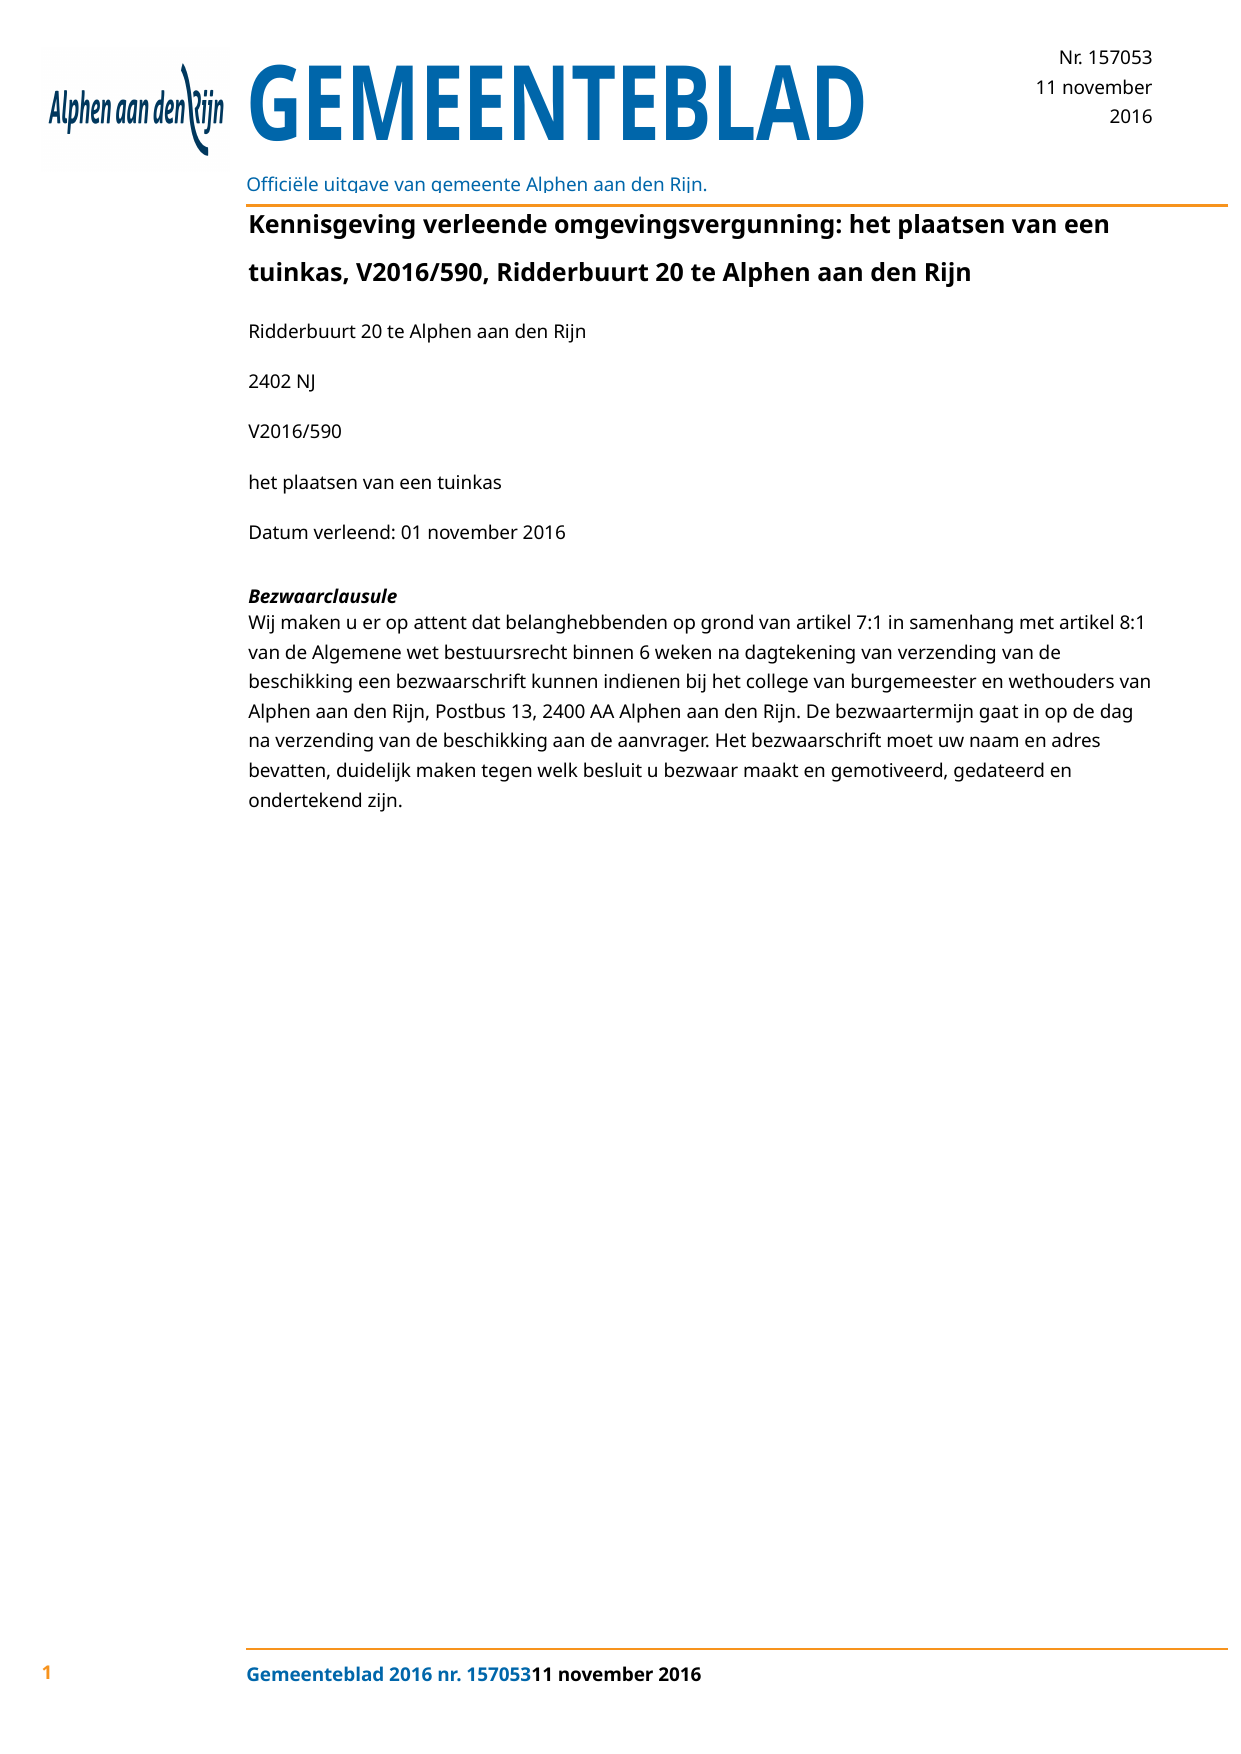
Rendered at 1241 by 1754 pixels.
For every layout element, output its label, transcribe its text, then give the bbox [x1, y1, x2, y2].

text Wij maken u er op attent dat belanghebbenden op grond van artikel 7:1 in samenhang met artikel 8:1 van de Algemene wet bestuursrecht binnen 6 weken na dagtekening van verzending van de beschikking een bezwaarschrift kunnen indienen bij het college van burgemeester en wethouders van Alphen aan den Rijn, Postbus 13, 2400 AA Alphen aan den Rijn. De bezwaartermijn gaat in op de dag na verzending van de beschikking aan de aanvrager. Het bezwaarschrift moet uw naam en adres bevatten, duidelijk maken tegen welk besluit u bezwaar maakt en gemotiveerd, gedateerd en ondertekend zijn. [248, 609, 1152, 812]
text Bezwaarclausule [248, 583, 1152, 609]
text 2402 NJ [248, 368, 1152, 394]
text Datum verleend: 01 november 2016 [248, 519, 1152, 545]
text V2016/590 [248, 419, 1152, 444]
text Ridderbuurt 20 te Alphen aan den Rijn [248, 318, 1152, 344]
picture [41, 47, 231, 172]
text Kennisgeving verleende omgevingsvergunning: het plaatsen van een tuinkas, V2016/590, Ridderbuurt 20 te Alphen aan den Rijn [248, 207, 1152, 288]
text het plaatsen van een tuinkas [248, 469, 1152, 495]
